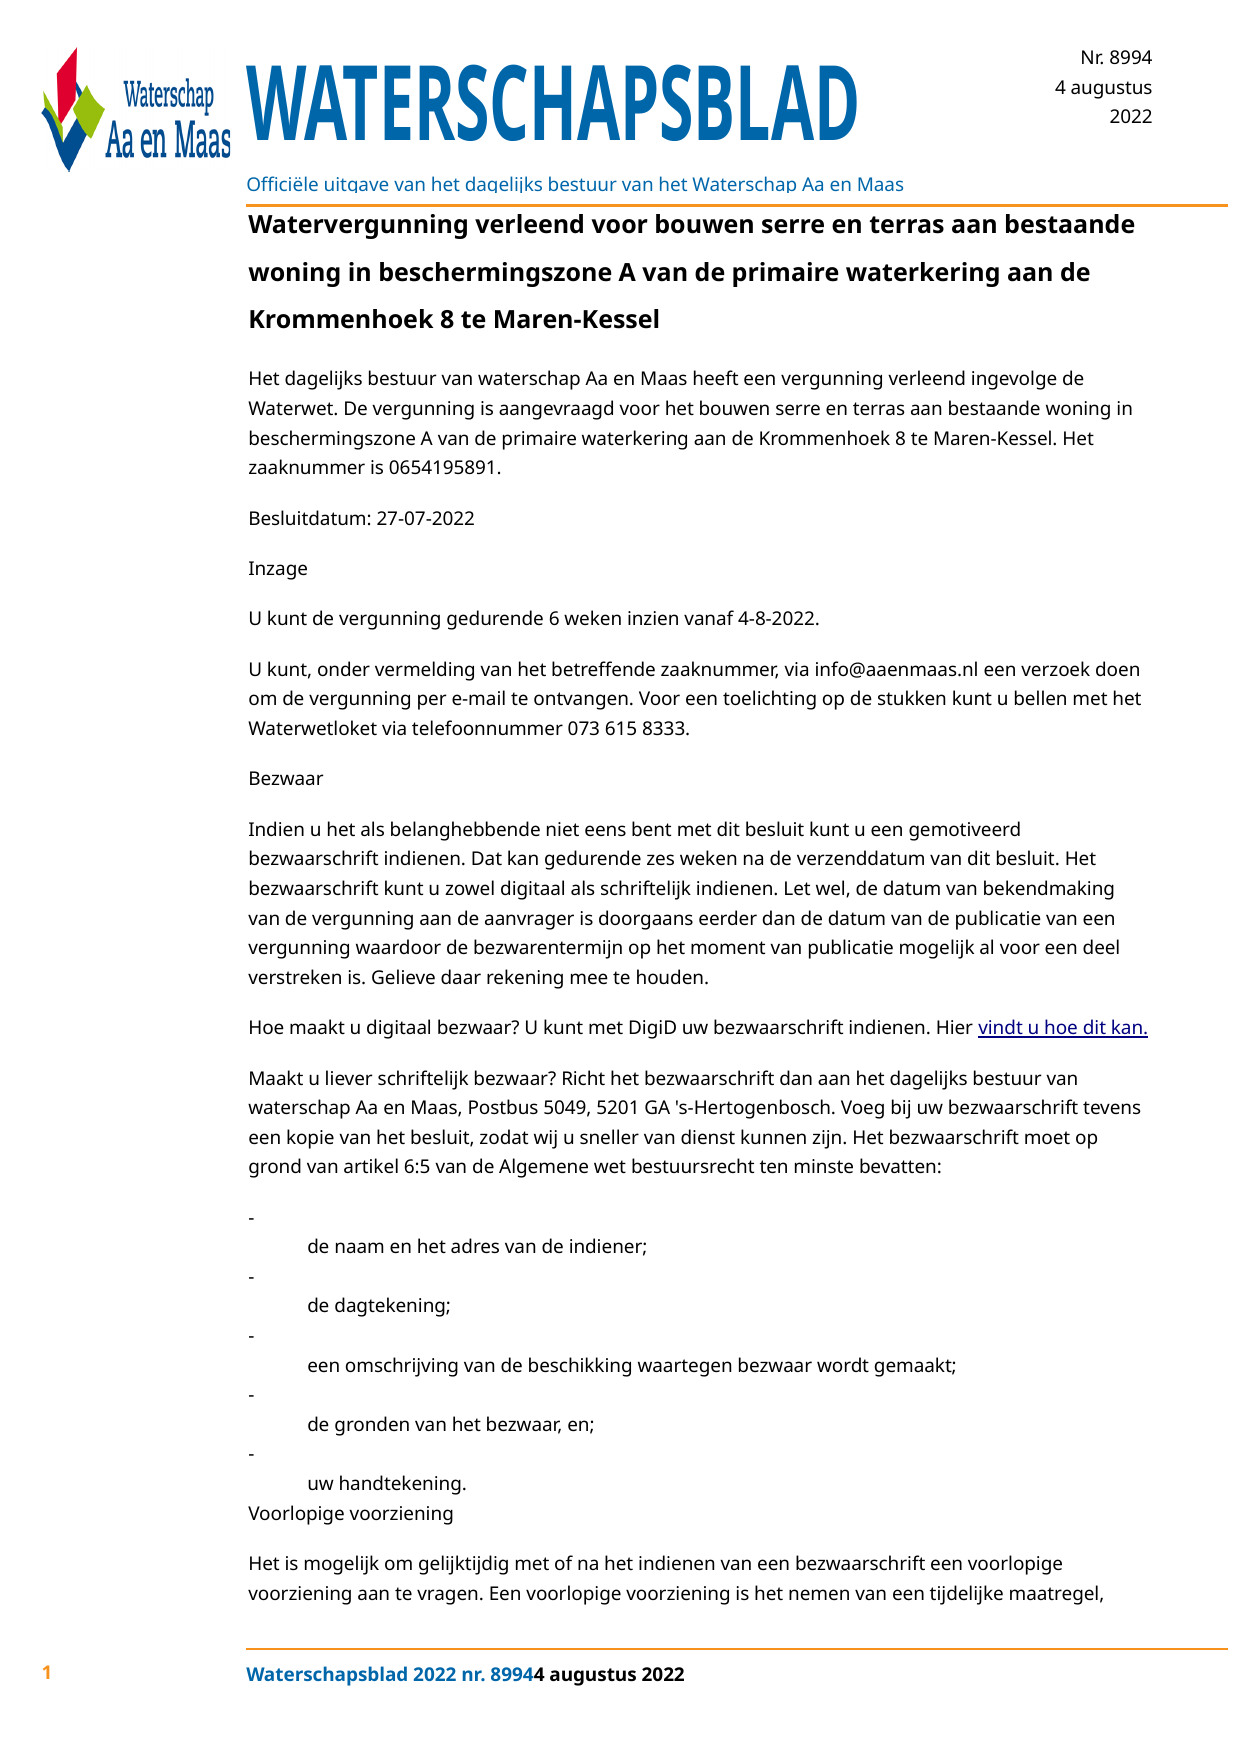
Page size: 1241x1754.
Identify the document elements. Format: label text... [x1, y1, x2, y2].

text Voorlopige voorziening [248, 1500, 1152, 1525]
text Maakt u liever schriftelijk bezwaar? Richt het bezwaarschrift dan aan het dagelijks bestuur van waterschap Aa en Maas, Postbus 5049, 5201 GA 's-Hertogenbosch. Voeg bij uw bezwaarschrift tevens een kopie van het besluit, zodat wij u sneller van dienst kunnen zijn. Het bezwaarschrift moet op grond van artikel 6:5 van de Algemene wet bestuursrecht ten minste bevatten: [248, 1065, 1152, 1179]
text Indien u het als belanghebbende niet eens bent met dit besluit kunt u een gemotiveerd bezwaarschrift indienen. Dat kan gedurende zes weken na de verzenddatum van dit besluit. Het bezwaarschrift kunt u zowel digitaal als schriftelijk indienen. Let wel, de datum van bekendmaking van de vergunning aan de aanvrager is doorgaans eerder dan de datum van de publicatie van een vergunning waardoor de bezwarentermijn op het moment van publicatie mogelijk al voor een deel verstreken is. Gelieve daar rekening mee te houden. [248, 816, 1152, 989]
list de dagtekening; [248, 1293, 1152, 1318]
text Hoe maakt u digitaal bezwaar? U kunt met DigiD uw bezwaarschrift indienen. Hier vindt u hoe dit kan. [248, 1014, 1152, 1040]
list een omschrijving van de beschikking waartegen bezwaar wordt gemaakt; [248, 1352, 1152, 1377]
text Watervergunning verleend voor bouwen serre en terras aan bestaande woning in beschermingszone A van de primaire waterkering aan de Krommenhoek 8 te Maren-Kessel [248, 207, 1152, 336]
text Het dagelijks bestuur van waterschap Aa en Maas heeft een vergunning verleend ingevolge de Waterwet. De vergunning is aangevraagd voor het bouwen serre en terras aan bestaande woning in beschermingszone A van de primaire waterkering aan de Krommenhoek 8 te Maren-Kessel. Het zaaknummer is 0654195891. [248, 366, 1152, 480]
text Bezwaar [248, 766, 1152, 791]
list de naam en het adres van de indiener; [248, 1233, 1152, 1259]
picture [41, 47, 231, 172]
text Besluitdatum: 27-07-2022 [248, 505, 1152, 530]
text U kunt, onder vermelding van het betreffende zaaknummer, via info@aaenmaas.nl een verzoek doen om de vergunning per e-mail te ontvangen. Voor een toelichting op de stukken kunt u bellen met het Waterwetloket via telefoonnummer 073 615 8333. [248, 656, 1152, 741]
list de gronden van het bezwaar, en; [248, 1411, 1152, 1437]
text U kunt de vergunning gedurende 6 weken inzien vanaf 4-8-2022. [248, 606, 1152, 631]
text Het is mogelijk om gelijktijdig met of na het indienen van een bezwaarschrift een voorlopige voorziening aan te vragen. Een voorlopige voorziening is het nemen van een tijdelijke maatregel, [248, 1550, 1152, 1605]
text Inzage [248, 555, 1152, 581]
list uw handtekening. [248, 1470, 1152, 1496]
